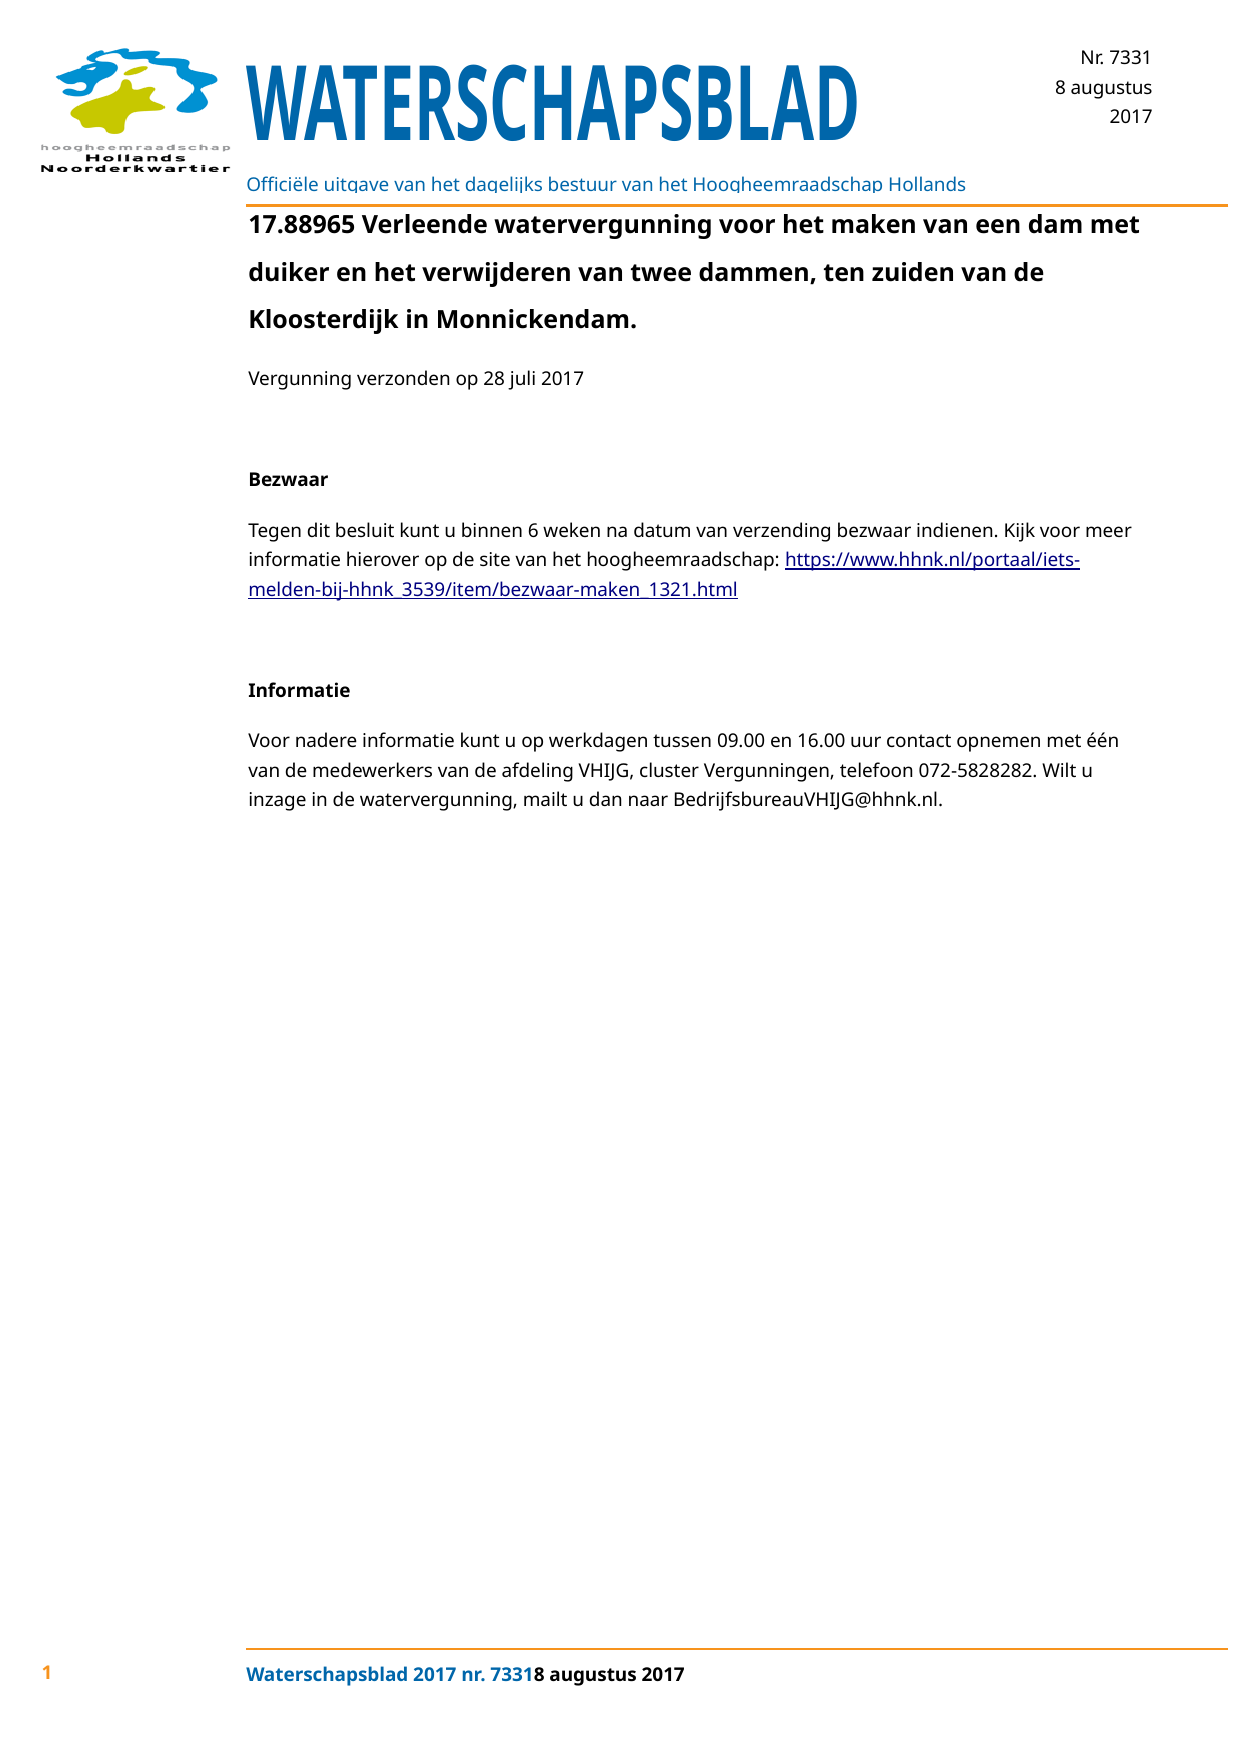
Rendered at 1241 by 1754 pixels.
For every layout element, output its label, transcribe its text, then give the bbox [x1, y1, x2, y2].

text Vergunning verzonden op 28 juli 2017 [248, 366, 1152, 391]
text Tegen dit besluit kunt u binnen 6 weken na datum van verzending bezwaar indienen. Kijk voor meer informatie hierover op de site van het hoogheemraadschap: https://www.hhnk.nl/portaal/iets-melden-bij-hhnk_3539/item/bezwaar-maken_1321.html [248, 517, 1152, 602]
text Bezwaar [248, 466, 1152, 492]
text Voor nadere informatie kunt u op werkdagen tussen 09.00 en 16.00 uur contact opnemen met één van de medewerkers van de afdeling VHIJG, cluster Vergunningen, telefoon 072-5828282. Wilt u inzage in de watervergunning, mailt u dan naar BedrijfsbureauVHIJG@hhnk.nl. [248, 727, 1152, 812]
text 17.88965 Verleende watervergunning voor het maken van een dam met duiker en het verwijderen van twee dammen, ten zuiden van de Kloosterdijk in Monnickendam. [248, 207, 1152, 336]
picture [41, 47, 231, 172]
text Informatie [248, 677, 1152, 702]
